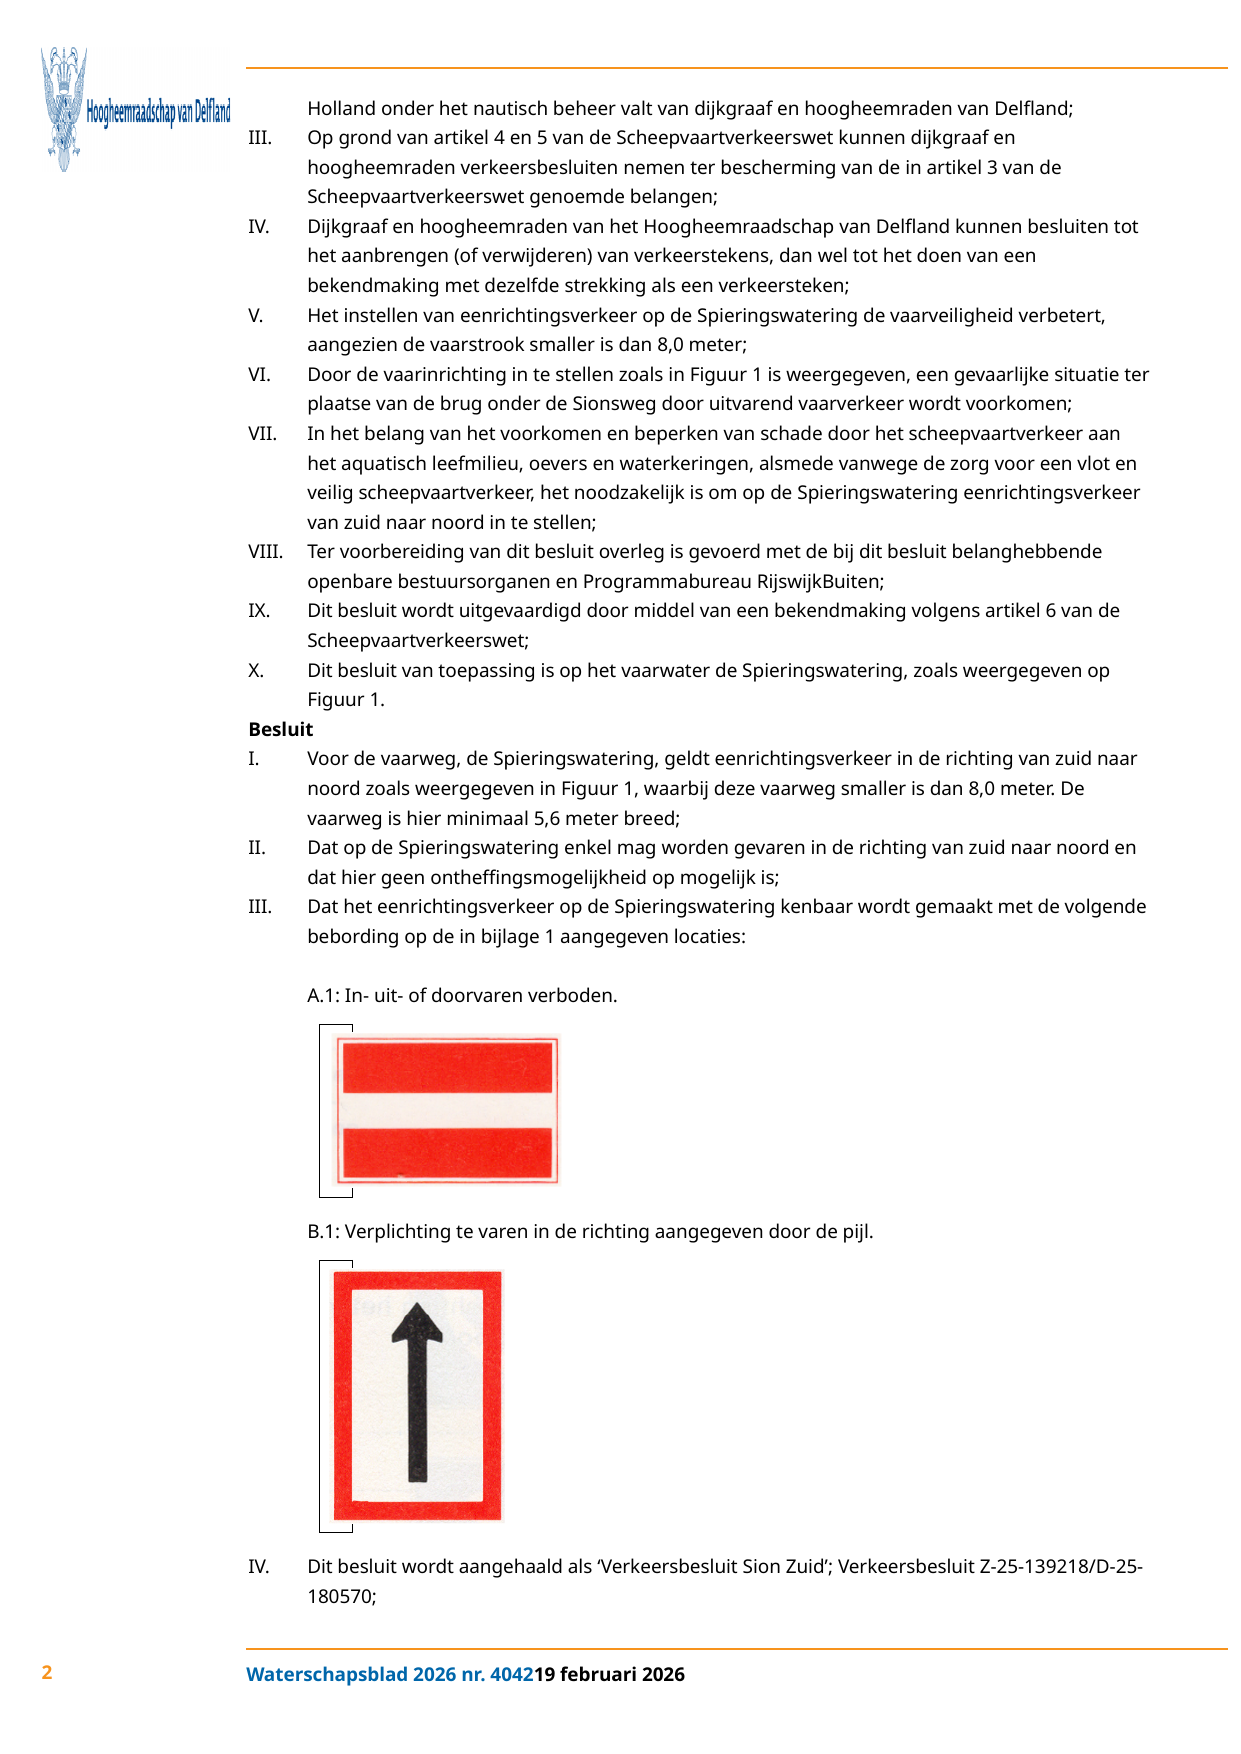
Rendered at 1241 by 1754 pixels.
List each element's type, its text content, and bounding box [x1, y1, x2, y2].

text Besluit [248, 716, 1152, 742]
list Ter voorbereiding van dit besluit overleg is gevoerd met de bij dit besluit belanghebbende openbare bestuursorganen en Programmabureau RijswijkBuiten; [248, 538, 1152, 594]
picture [327, 1268, 506, 1524]
list B.1: Verplichting te varen in de richting aangegeven door de pijl. [248, 1218, 1152, 1244]
picture [41, 47, 231, 172]
list Dit besluit wordt uitgevaardigd door middel van een bekendmaking volgens artikel 6 van de Scheepvaartverkeerswet; [248, 598, 1152, 653]
list Dat het eenrichtingsverkeer op de Spieringswatering kenbaar wordt gemaakt met de volgende bebording op de in bijlage 1 aangegeven locaties: [248, 893, 1152, 949]
list Door de vaarinrichting in te stellen zoals in Figuur 1 is weergegeven, een gevaarlijke situatie ter plaatse van de brug onder de Sionsweg door uitvarend vaarverkeer wordt voorkomen; [248, 361, 1152, 416]
list Het instellen van eenrichtingsverkeer op de Spieringswatering de vaarveiligheid verbetert, aangezien de vaarstrook smaller is dan 8,0 meter; [248, 302, 1152, 357]
list Dit besluit van toepassing is op het vaarwater de Spieringswatering, zoals weergegeven op Figuur 1. [248, 657, 1152, 712]
list Op grond van artikel 4 en 5 van de Scheepvaartverkeerswet kunnen dijkgraaf en hoogheemraden verkeersbesluiten nemen ter bescherming van de in artikel 3 van de Scheepvaartverkeerswet genoemde belangen; [248, 124, 1152, 209]
list In het belang van het voorkomen en beperken van schade door het scheepvaartverkeer aan het aquatisch leefmilieu, oevers en waterkeringen, alsmede vanwege de zorg voor een vlot en veilig scheepvaartverkeer, het noodzakelijk is om op de Spieringswatering eenrichtingsverkeer van zuid naar noord in te stellen; [248, 420, 1152, 535]
list Voor de vaarweg, de Spieringswatering, geldt eenrichtingsverkeer in de richting van zuid naar noord zoals weergegeven in Figuur 1, waarbij deze vaarweg smaller is dan 8,0 meter. De vaarweg is hier minimaal 5,6 meter breed; [248, 746, 1152, 831]
list Dit besluit wordt aangehaald als ‘Verkeersbesluit Sion Zuid’; Verkeersbesluit Z-25-139218/D-25-180570; [248, 1553, 1152, 1609]
list Dat op de Spieringswatering enkel mag worden gevaren in de richting van zuid naar noord en dat hier geen ontheffingsmogelijkheid op mogelijk is; [248, 834, 1152, 890]
list Holland onder het nautisch beheer valt van dijkgraaf en hoogheemraden van Delfland; [248, 95, 1152, 121]
list Dijkgraaf en hoogheemraden van het Hoogheemraadschap van Delfland kunnen besluiten tot het aanbrengen (of verwijderen) van verkeerstekens, dan wel tot het doen van een bekendmaking met dezelfde strekking als een verkeersteken; [248, 213, 1152, 298]
list A.1: In- uit- of doorvaren verboden. [248, 982, 1152, 1008]
picture [327, 1032, 565, 1188]
